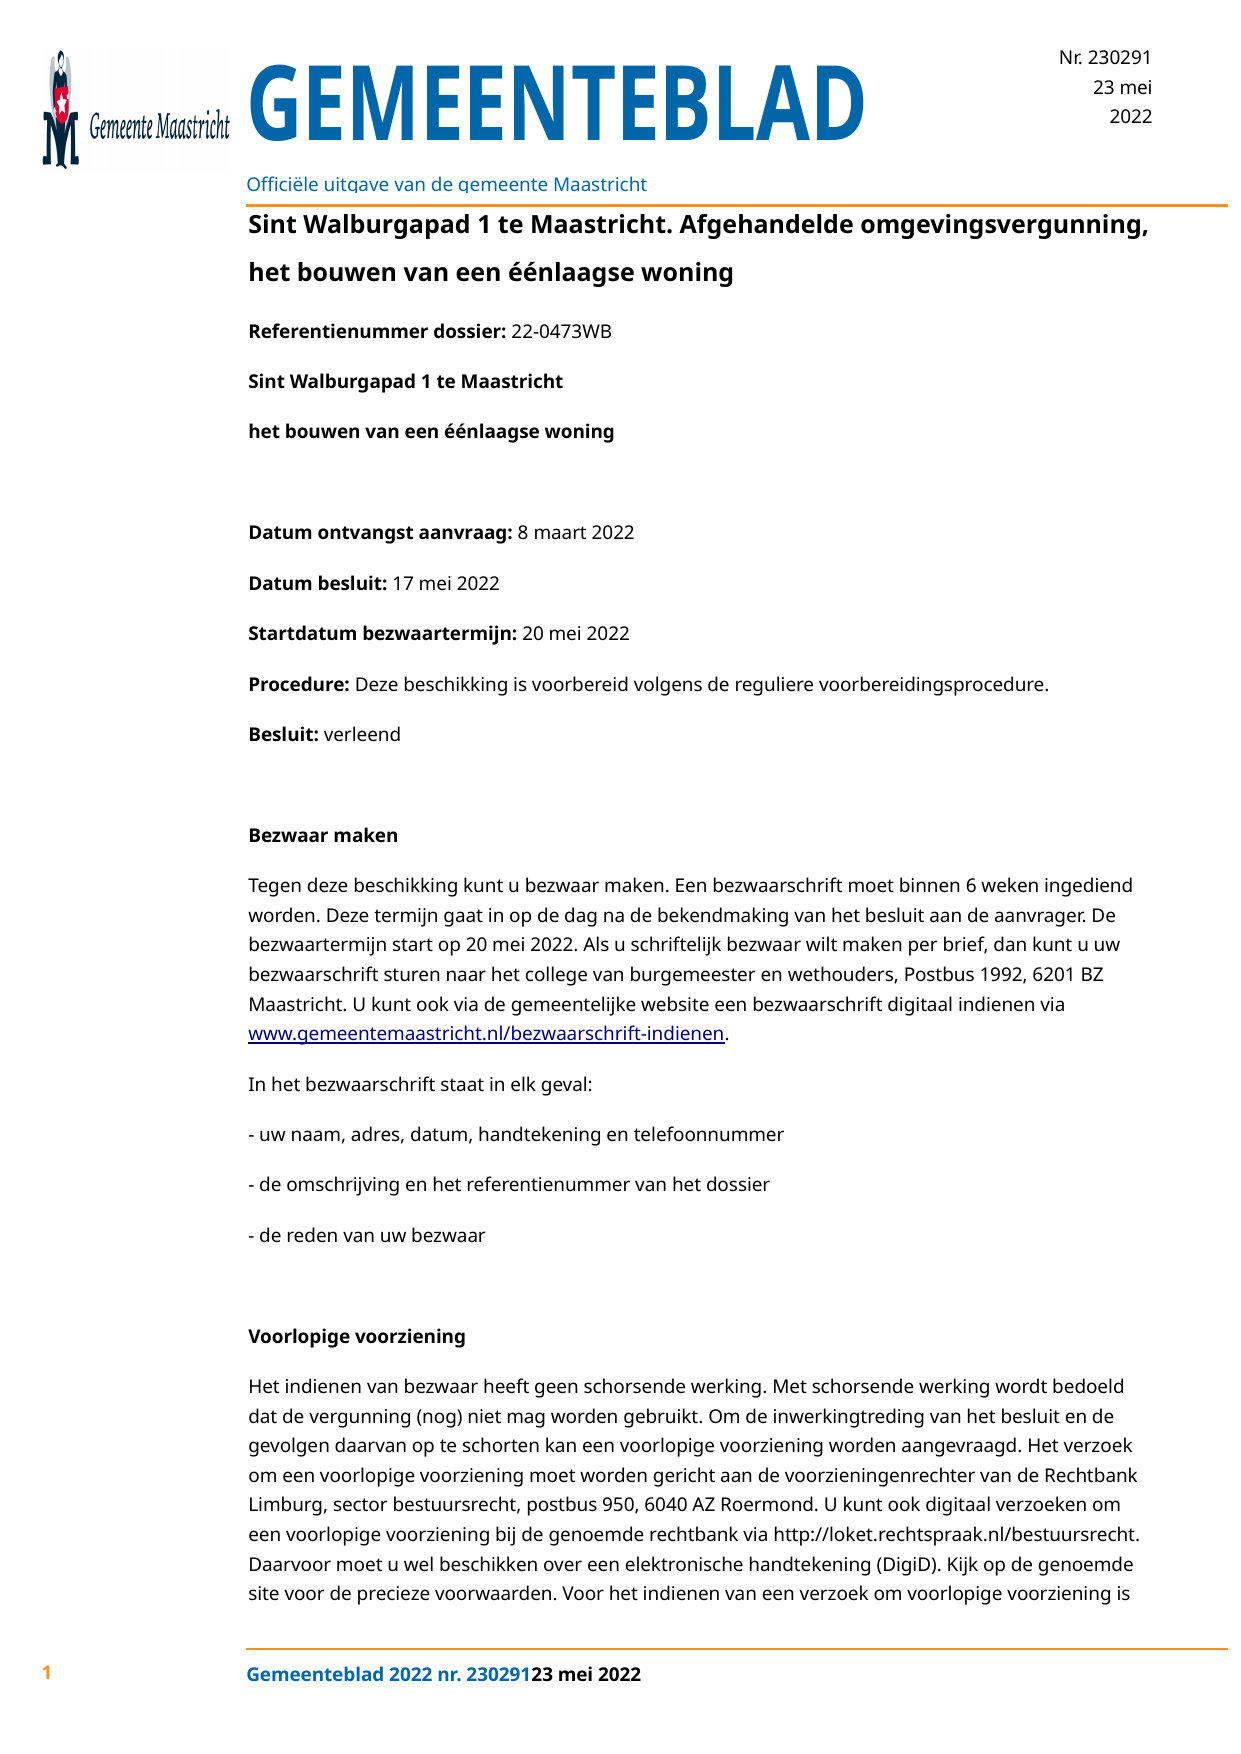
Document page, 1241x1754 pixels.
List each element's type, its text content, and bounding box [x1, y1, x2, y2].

text Startdatum bezwaartermijn: 20 mei 2022 [248, 620, 1152, 646]
text In het bezwaarschrift staat in elk geval: [248, 1071, 1152, 1097]
text Besluit: verleend [248, 721, 1152, 747]
text - de reden van uw bezwaar [248, 1222, 1152, 1248]
text Datum besluit: 17 mei 2022 [248, 570, 1152, 596]
text - de omschrijving en het referentienummer van het dossier [248, 1172, 1152, 1197]
text Het indienen van bezwaar heeft geen schorsende werking. Met schorsende werking wordt bedoeld dat de vergunning (nog) niet mag worden gebruikt. Om de inwerkingtreding van het besluit en de gevolgen daarvan op te schorten kan een voorlopige voorziening worden aangevraagd. Het verzoek om een voorlopige voorziening moet worden gericht aan de voorzieningenrechter van de Rechtbank Limburg, sector bestuursrecht, postbus 950, 6040 AZ Roermond. U kunt ook digitaal verzoeken om een voorlopige voorziening bij de genoemde rechtbank via http://loket.rechtspraak.nl/bestuursrecht. Daarvoor moet u wel beschikken over een elektronische handtekening (DigiD). Kijk op de genoemde site voor de precieze voorwaarden. Voor het indienen van een verzoek om voorlopige voorziening is [248, 1373, 1152, 1606]
text Procedure: Deze beschikking is voorbereid volgens de reguliere voorbereidingsprocedure. [248, 671, 1152, 697]
text Bezwaar maken [248, 822, 1152, 848]
text Datum ontvangst aanvraag: 8 maart 2022 [248, 519, 1152, 545]
text - uw naam, adres, datum, handtekening en telefoonnummer [248, 1121, 1152, 1147]
text Referentienummer dossier: 22-0473WB [248, 318, 1152, 344]
text Sint Walburgapad 1 te Maastricht. Afgehandelde omgevingsvergunning, het bouwen van een éénlaagse woning [248, 207, 1152, 288]
text Sint Walburgapad 1 te Maastricht [248, 368, 1152, 394]
text het bouwen van een éénlaagse woning [248, 419, 1152, 444]
picture [41, 47, 231, 172]
text Tegen deze beschikking kunt u bezwaar maken. Een bezwaarschrift moet binnen 6 weken ingediend worden. Deze termijn gaat in op de dag na de bekendmaking van het besluit aan de aanvrager. De bezwaartermijn start op 20 mei 2022. Als u schriftelijk bezwaar wilt maken per brief, dan kunt u uw bezwaarschrift sturen naar het college van burgemeester en wethouders, Postbus 1992, 6201 BZ Maastricht. U kunt ook via de gemeentelijke website een bezwaarschrift digitaal indienen via www.gemeentemaastricht.nl/bezwaarschrift-indienen. [248, 872, 1152, 1046]
text Voorlopige voorziening [248, 1323, 1152, 1349]
